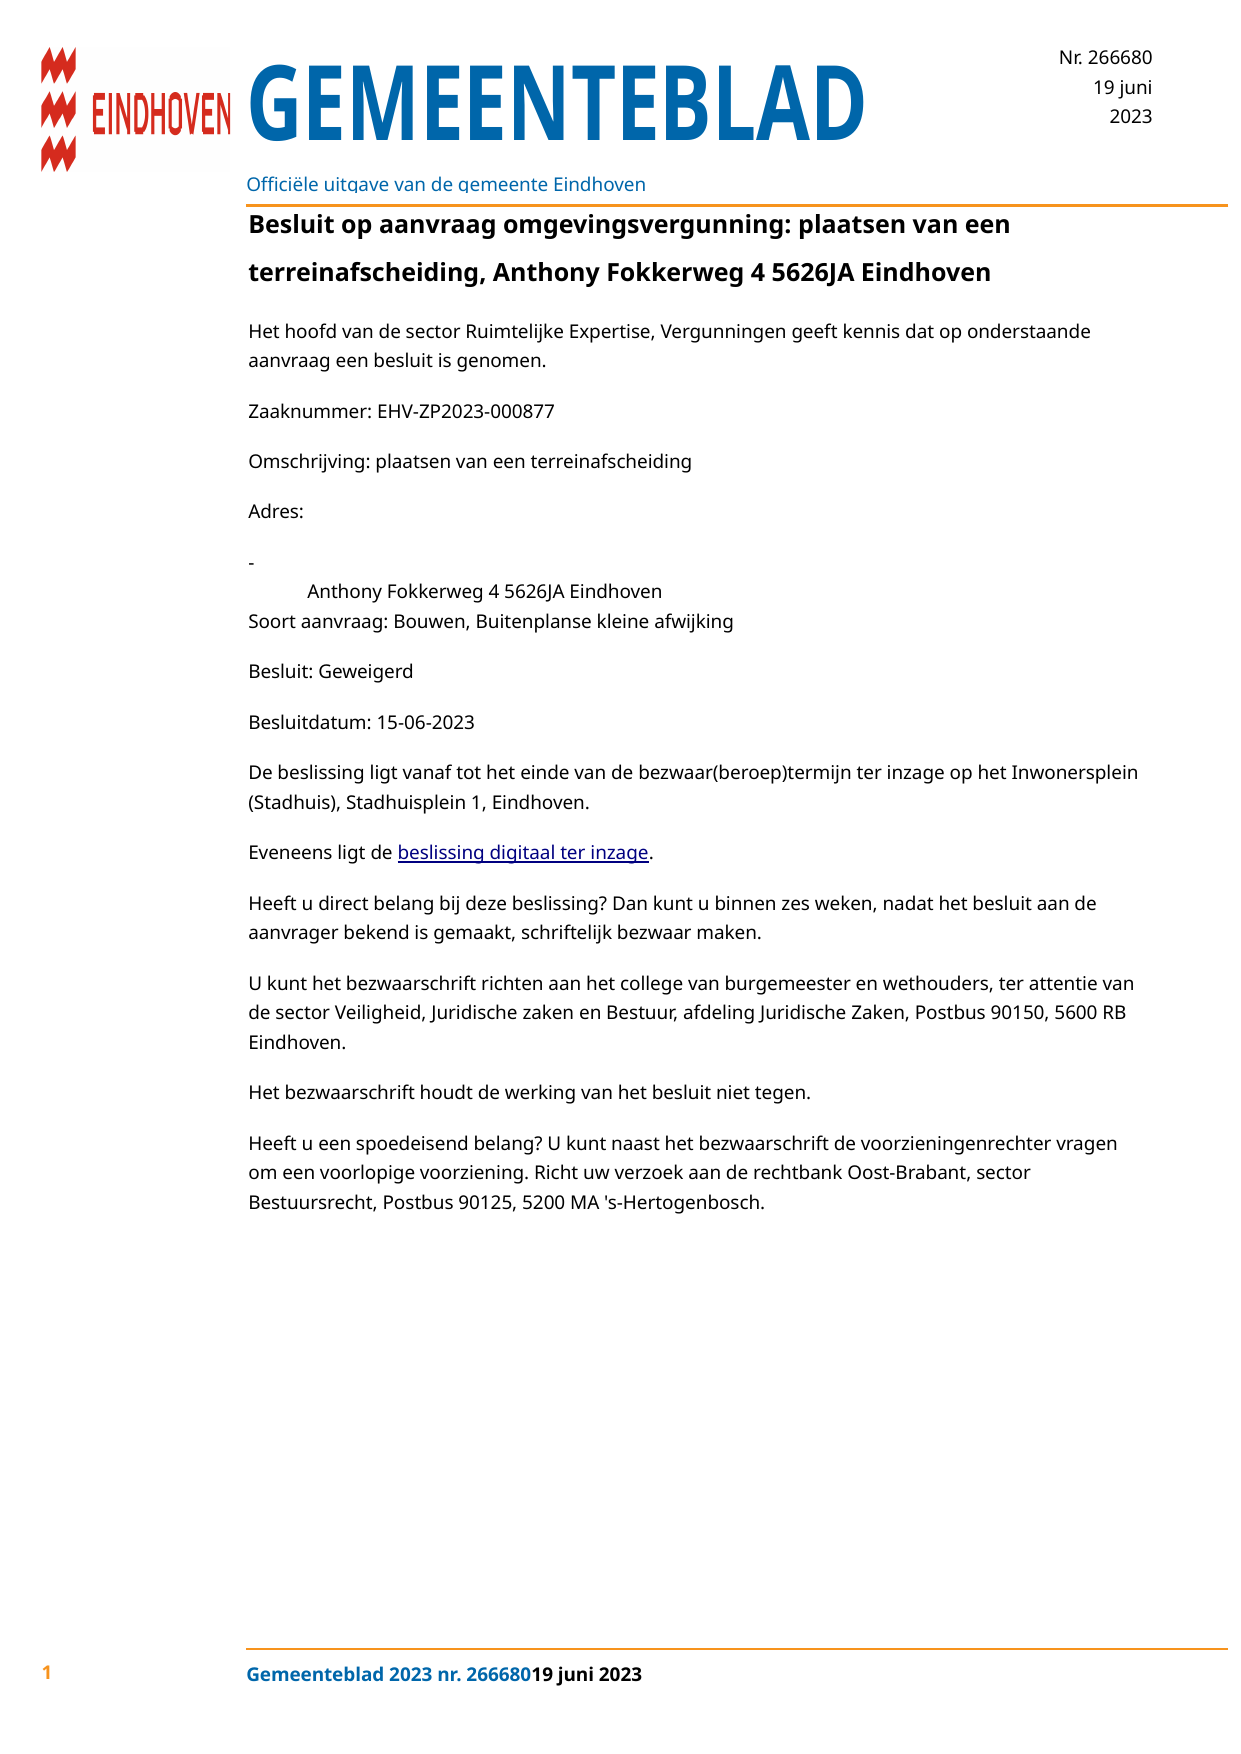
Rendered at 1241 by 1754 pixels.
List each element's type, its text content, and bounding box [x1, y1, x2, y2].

text Adres: [248, 499, 1152, 524]
text Soort aanvraag: Bouwen, Buitenplanse kleine afwijking [248, 608, 1152, 634]
text Besluit op aanvraag omgevingsvergunning: plaatsen van een terreinafscheiding, Anthony Fokkerweg 4 5626JA Eindhoven [248, 207, 1152, 288]
text Het hoofd van de sector Ruimtelijke Expertise, Vergunningen geeft kennis dat op onderstaande aanvraag een besluit is genomen. [248, 318, 1152, 373]
text Besluit: Geweigerd [248, 659, 1152, 684]
picture [41, 47, 231, 172]
text Omschrijving: plaatsen van een terreinafscheiding [248, 448, 1152, 474]
text Besluitdatum: 15-06-2023 [248, 709, 1152, 735]
text U kunt het bezwaarschrift richten aan het college van burgemeester en wethouders, ter attentie van de sector Veiligheid, Juridische zaken en Bestuur, afdeling Juridische Zaken, Postbus 90150, 5600 RB Eindhoven. [248, 970, 1152, 1055]
text Eveneens ligt de beslissing digitaal ter inzage. [248, 839, 1152, 865]
text Het bezwaarschrift houdt de werking van het besluit niet tegen. [248, 1079, 1152, 1105]
text Heeft u een spoedeisend belang? U kunt naast het bezwaarschrift de voorzieningenrechter vragen om een voorlopige voorziening. Richt uw verzoek aan de rechtbank Oost-Brabant, sector Bestuursrecht, Postbus 90125, 5200 MA 's-Hertogenbosch. [248, 1130, 1152, 1215]
text Zaaknummer: EHV-ZP2023-000877 [248, 398, 1152, 424]
text De beslissing ligt vanaf tot het einde van de bezwaar(beroep)termijn ter inzage op het Inwonersplein (Stadhuis), Stadhuisplein 1, Eindhoven. [248, 759, 1152, 815]
text Heeft u direct belang bij deze beslissing? Dan kunt u binnen zes weken, nadat het besluit aan de aanvrager bekend is gemaakt, schriftelijk bezwaar maken. [248, 890, 1152, 945]
list Anthony Fokkerweg 4 5626JA Eindhoven [248, 579, 1152, 604]
